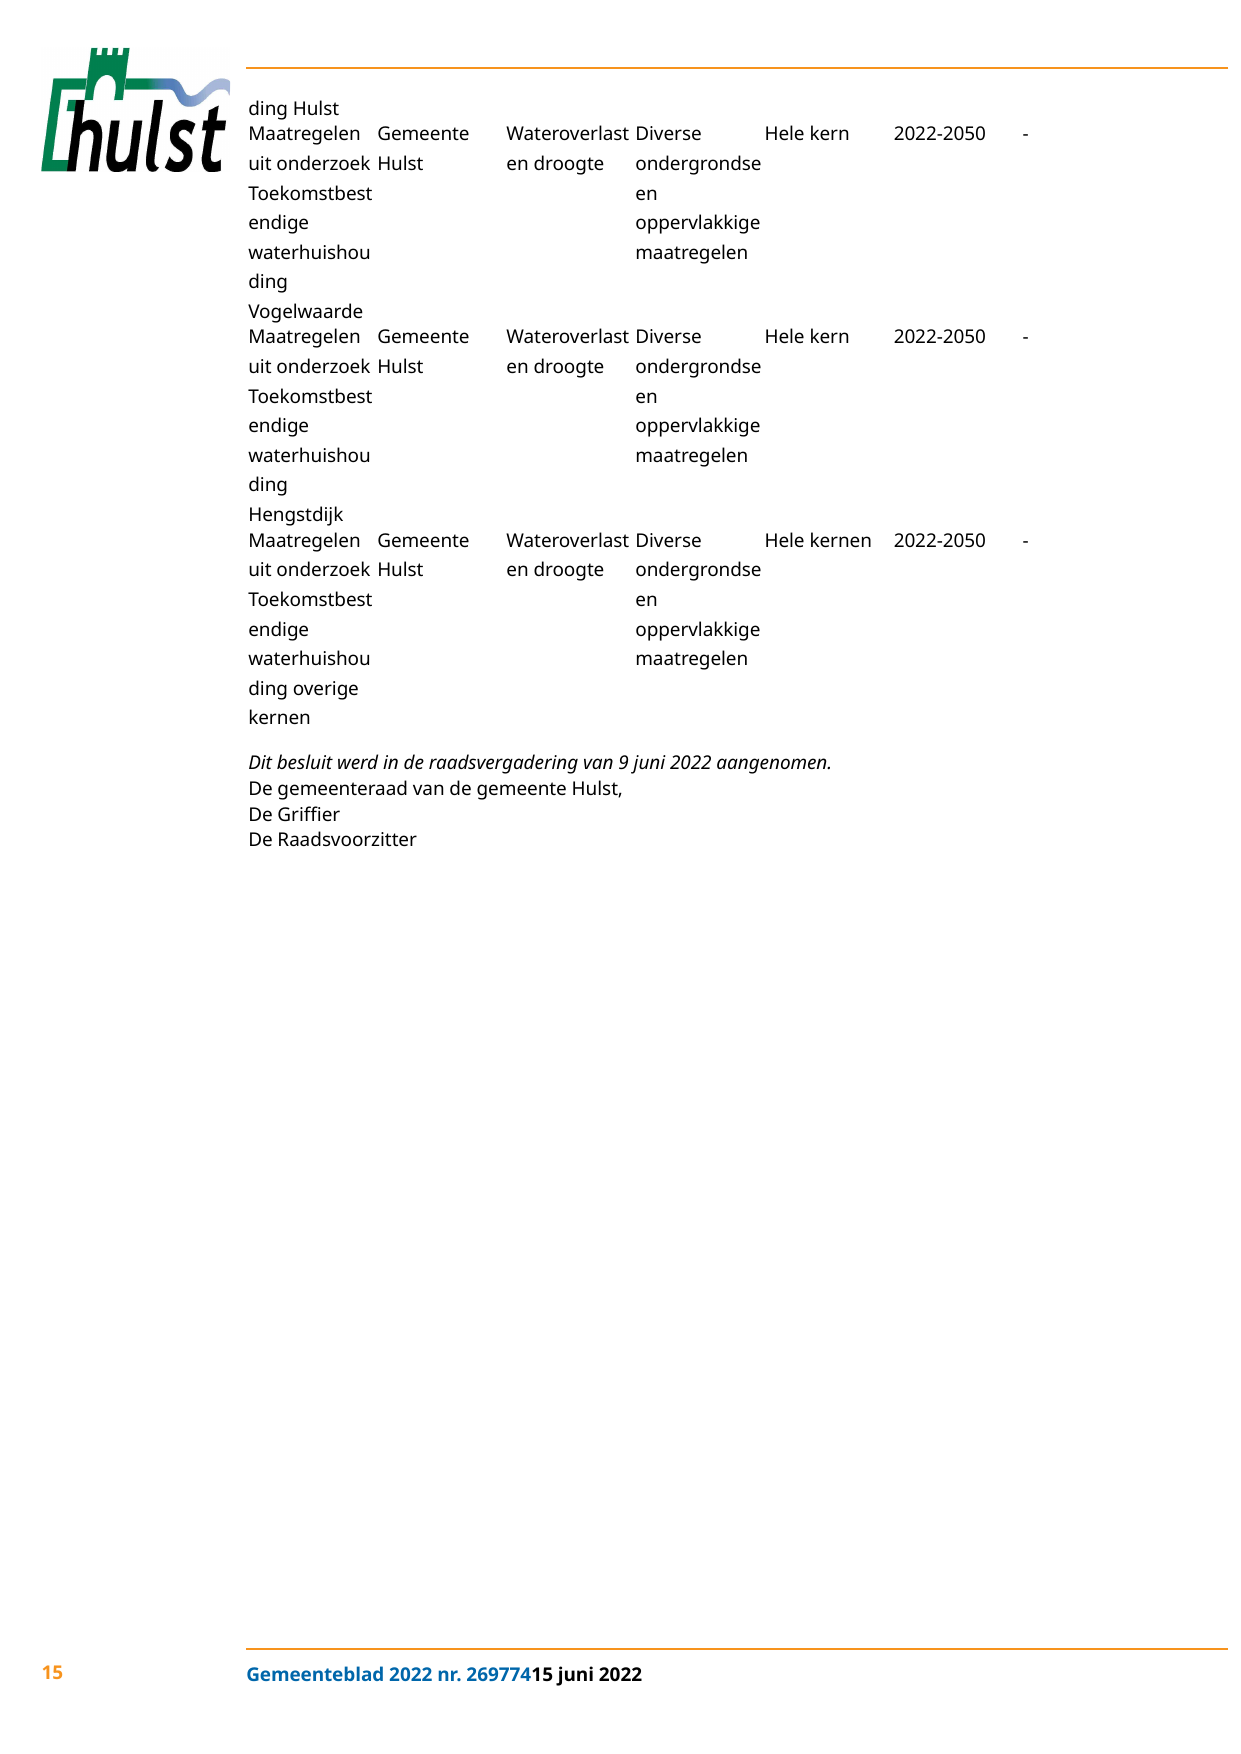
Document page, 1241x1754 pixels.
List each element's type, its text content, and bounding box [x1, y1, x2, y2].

picture [41, 47, 231, 172]
table_cell - [1023, 121, 1152, 324]
text Dit besluit werd in de raadsvergadering van 9 juni 2022 aangenomen. [248, 749, 1152, 775]
text De Raadsvoorzitter [248, 827, 1152, 852]
table_cell Hele kern [764, 324, 893, 527]
table_cell 2022-2050 [894, 527, 1022, 730]
table_cell Gemeente Hulst [377, 527, 506, 730]
table_cell Diverse ondergrondse en oppervlakkige maatregelen [635, 324, 764, 527]
table_cell ding Hulst [248, 95, 377, 121]
table_cell Hele kern [764, 121, 893, 324]
table_cell Maatregelen uit onderzoek Toekomstbestendige waterhuishouding Vogelwaarde [248, 121, 377, 324]
table_cell Wateroverlast en droogte [506, 324, 635, 527]
text De Griffier [248, 801, 1152, 827]
table_cell 2022-2050 [894, 324, 1022, 527]
table_cell - [1023, 527, 1152, 730]
text De gemeenteraad van de gemeente Hulst, [248, 775, 1152, 801]
table_cell [377, 95, 506, 121]
table_cell Diverse ondergrondse en oppervlakkige maatregelen [635, 527, 764, 730]
table_cell Wateroverlast en droogte [506, 121, 635, 324]
table_cell Hele kernen [764, 527, 893, 730]
table_cell Maatregelen uit onderzoek Toekomstbestendige waterhuishouding Hengstdijk [248, 324, 377, 527]
table_cell [764, 95, 893, 121]
table_cell Diverse ondergrondse en oppervlakkige maatregelen [635, 121, 764, 324]
table_cell [635, 95, 764, 121]
table_cell 2022-2050 [894, 121, 1022, 324]
table_cell Wateroverlast en droogte [506, 527, 635, 730]
table_cell Gemeente Hulst [377, 324, 506, 527]
table_cell Maatregelen uit onderzoek Toekomstbestendige waterhuishouding overige kernen [248, 527, 377, 730]
table_cell [506, 95, 635, 121]
table_cell Gemeente Hulst [377, 121, 506, 324]
table_cell - [1023, 95, 1152, 121]
table_cell - [1023, 324, 1152, 527]
table_cell [894, 95, 1022, 121]
